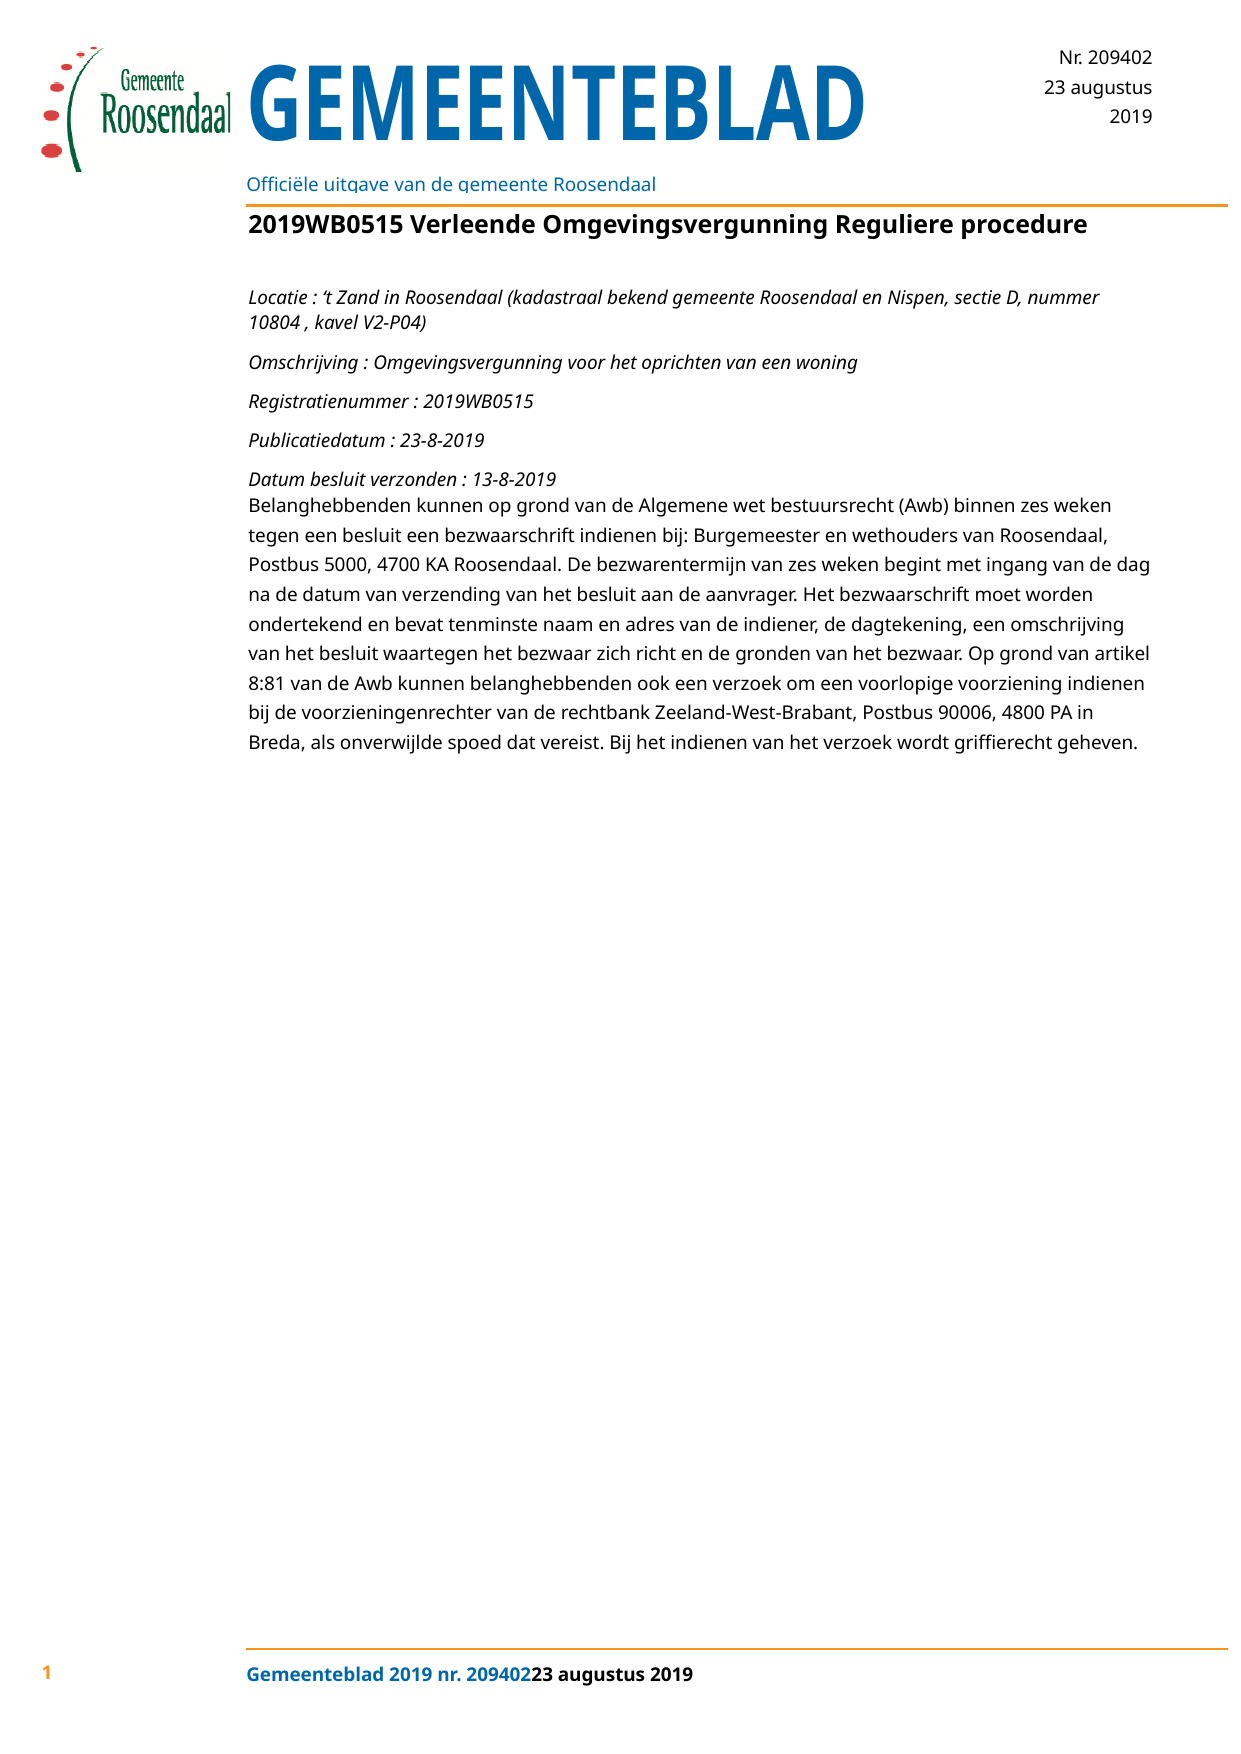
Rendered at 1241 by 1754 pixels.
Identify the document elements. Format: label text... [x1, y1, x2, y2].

text Registratienummer : 2019WB0515 [248, 388, 1152, 414]
picture [41, 47, 231, 172]
text Locatie : ‘t Zand in Roosendaal (kadastraal bekend gemeente Roosendaal en Nispen, sectie D, nummer 10804 , kavel V2-P04) [248, 284, 1152, 335]
text Belanghebbenden kunnen op grond van de Algemene wet bestuursrecht (Awb) binnen zes weken tegen een besluit een bezwaarschrift indienen bij: Burgemeester en wethouders van Roosendaal, Postbus 5000, 4700 KA Roosendaal. De bezwarentermijn van zes weken begint met ingang van de dag na de datum van verzending van het besluit aan de aanvrager. Het bezwaarschrift moet worden ondertekend en bevat tenminste naam en adres van de indiener, de dagtekening, een omschrijving van het besluit waartegen het bezwaar zich richt en de gronden van het bezwaar. Op grond van artikel 8:81 van de Awb kunnen belanghebbenden ook een verzoek om een voorlopige voorziening indienen bij de voorzieningenrechter van de rechtbank Zeeland-West-Brabant, Postbus 90006, 4800 PA in Breda, als onverwijlde spoed dat vereist. Bij het indienen van het verzoek wordt griffierecht geheven. [248, 492, 1152, 755]
text 2019WB0515 Verleende Omgevingsvergunning Reguliere procedure [248, 207, 1152, 241]
text Omschrijving : Omgevingsvergunning voor het oprichten van een woning [248, 349, 1152, 374]
text Publicatiedatum : 23-8-2019 [248, 427, 1152, 453]
text Datum besluit verzonden : 13-8-2019 [248, 467, 1152, 492]
